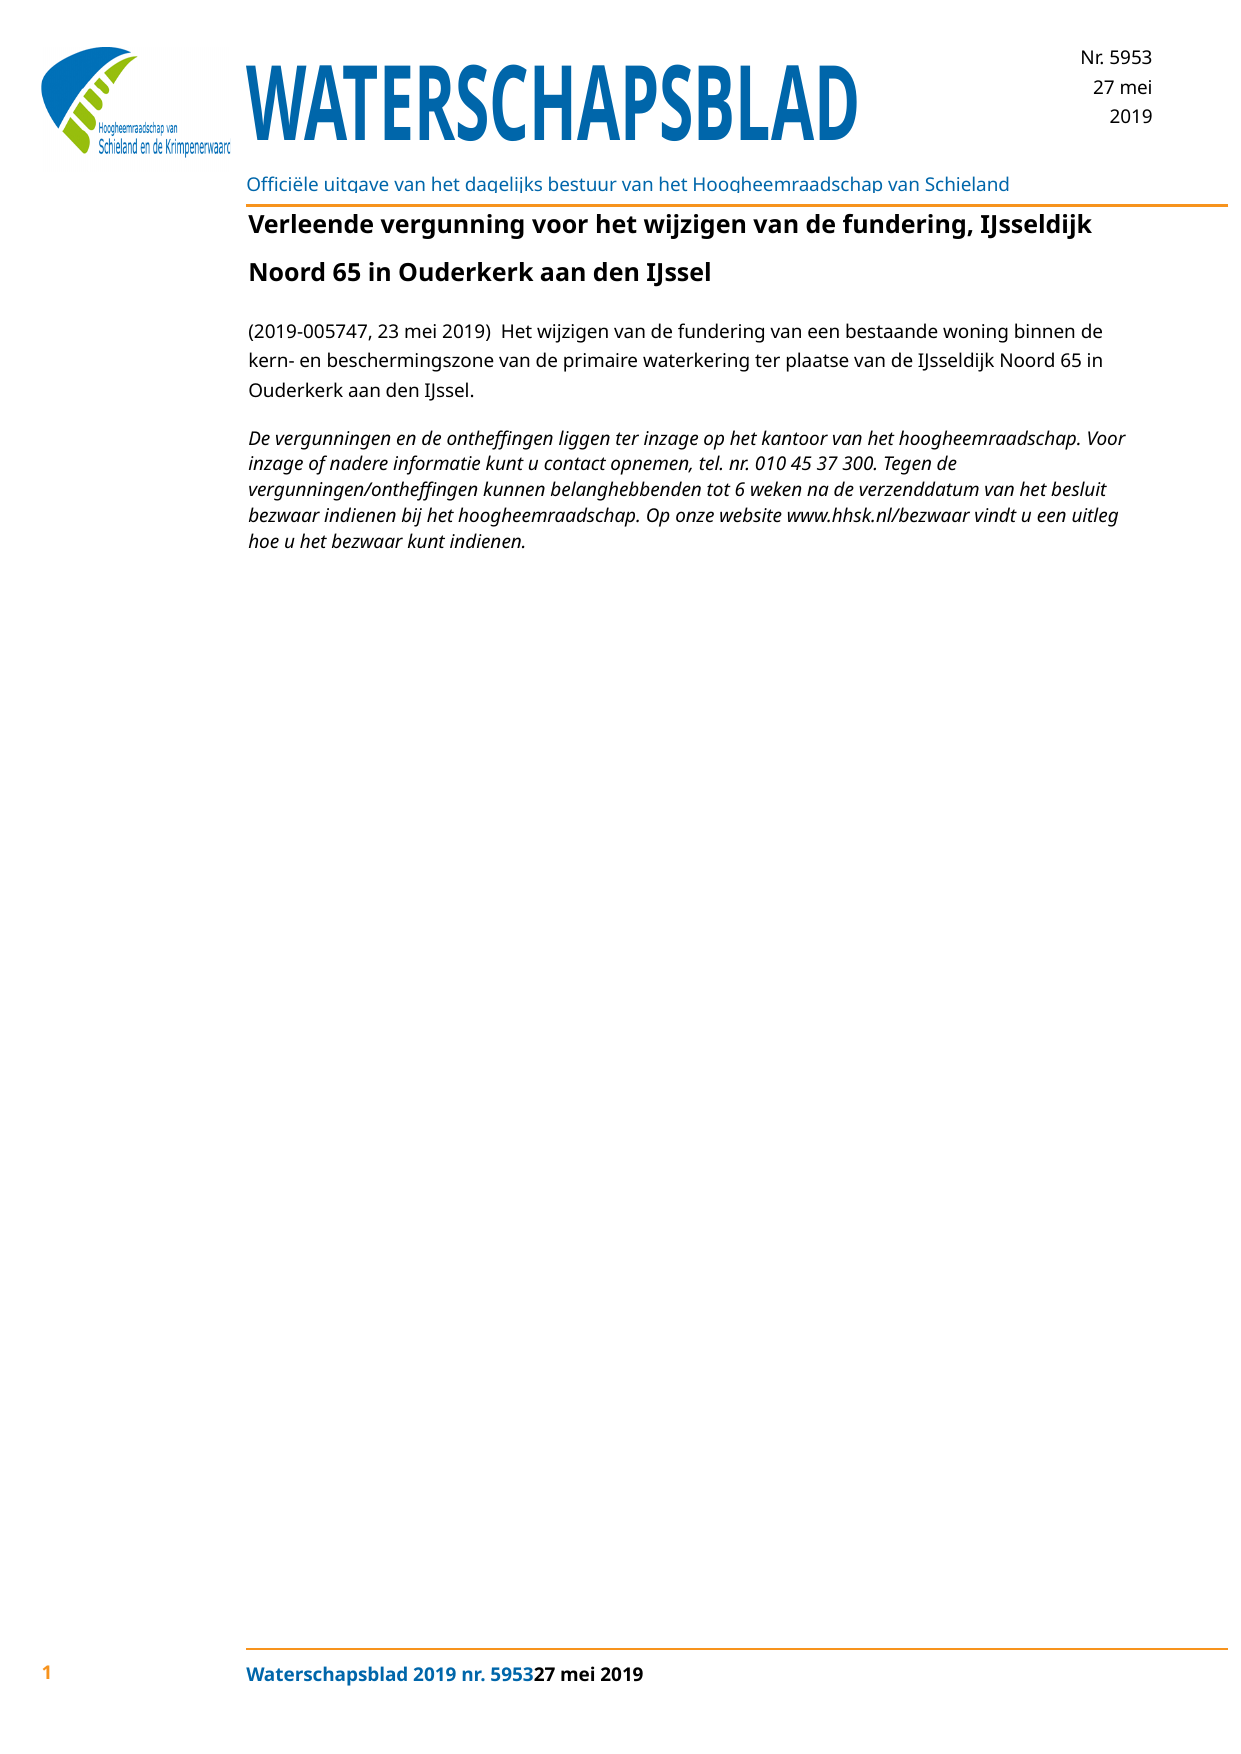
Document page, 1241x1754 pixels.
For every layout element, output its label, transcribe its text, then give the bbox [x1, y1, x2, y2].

text Verleende vergunning voor het wijzigen van de fundering, IJsseldijk Noord 65 in Ouderkerk aan den IJssel [248, 207, 1152, 288]
text De vergunningen en de ontheffingen liggen ter inzage op het kantoor van het hoogheemraadschap. Voor inzage of nadere informatie kunt u contact opnemen, tel. nr. 010 45 37 300. Tegen de vergunningen/ontheffingen kunnen belanghebbenden tot 6 weken na de verzenddatum van het besluit bezwaar indienen bij het hoogheemraadschap. Op onze website www.hhsk.nl/bezwaar vindt u een uitleg hoe u het bezwaar kunt indienen. [248, 425, 1152, 553]
picture [41, 47, 231, 172]
text (2019-005747, 23 mei 2019) Het wijzigen van de fundering van een bestaande woning binnen de kern- en beschermingszone van de primaire waterkering ter plaatse van de IJsseldijk Noord 65 in Ouderkerk aan den IJssel. [248, 318, 1152, 403]
